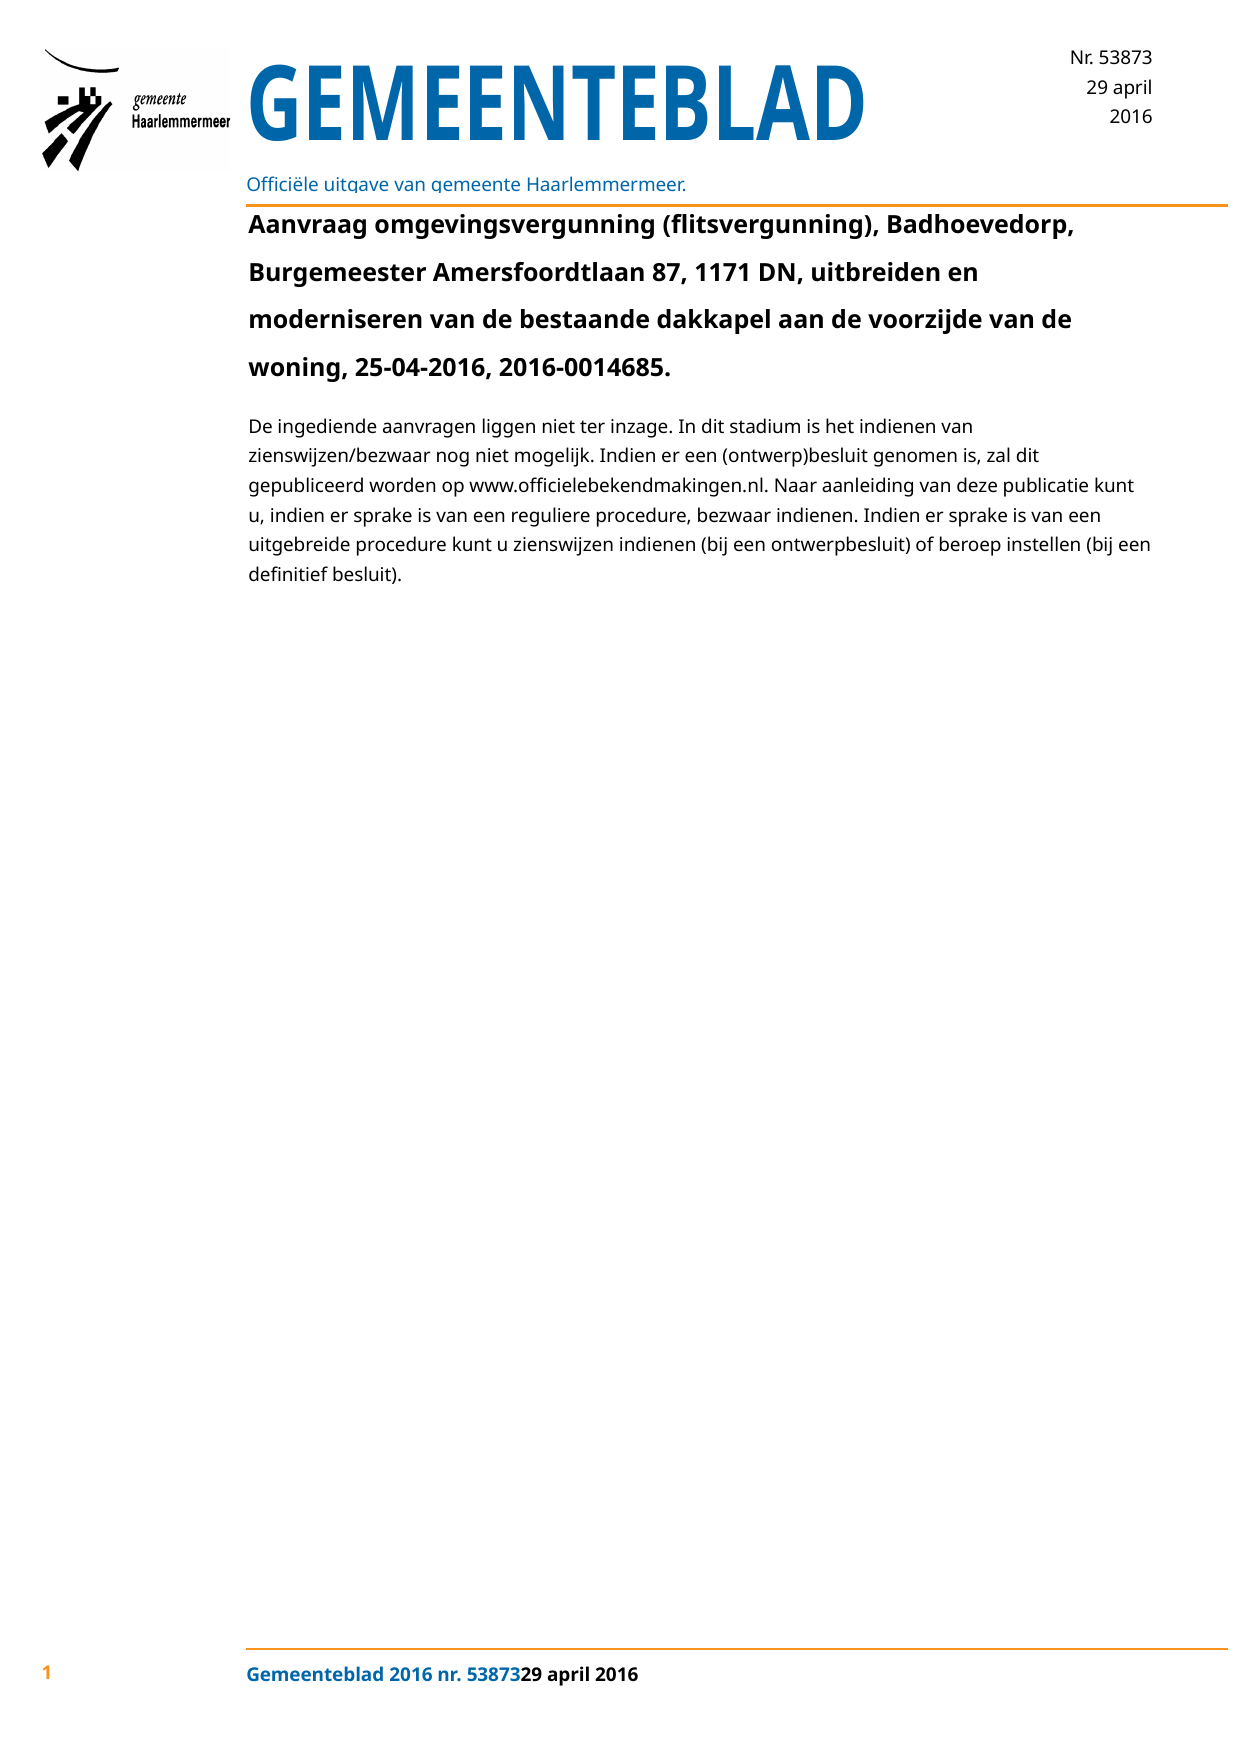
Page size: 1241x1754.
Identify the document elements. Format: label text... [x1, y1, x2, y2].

text De ingediende aanvragen liggen niet ter inzage. In dit stadium is het indienen van zienswijzen/bezwaar nog niet mogelijk. Indien er een (ontwerp)besluit genomen is, zal dit gepubliceerd worden op www.officielebekendmakingen.nl. Naar aanleiding van deze publicatie kunt u, indien er sprake is van een reguliere procedure, bezwaar indienen. Indien er sprake is van een uitgebreide procedure kunt u zienswijzen indienen (bij een ontwerpbesluit) of beroep instellen (bij een definitief besluit). [248, 413, 1152, 587]
picture [41, 47, 231, 172]
text Aanvraag omgevingsvergunning (flitsvergunning), Badhoevedorp, Burgemeester Amersfoordtlaan 87, 1171 DN, uitbreiden en moderniseren van de bestaande dakkapel aan de voorzijde van de woning, 25-04-2016, 2016-0014685. [248, 207, 1152, 384]
